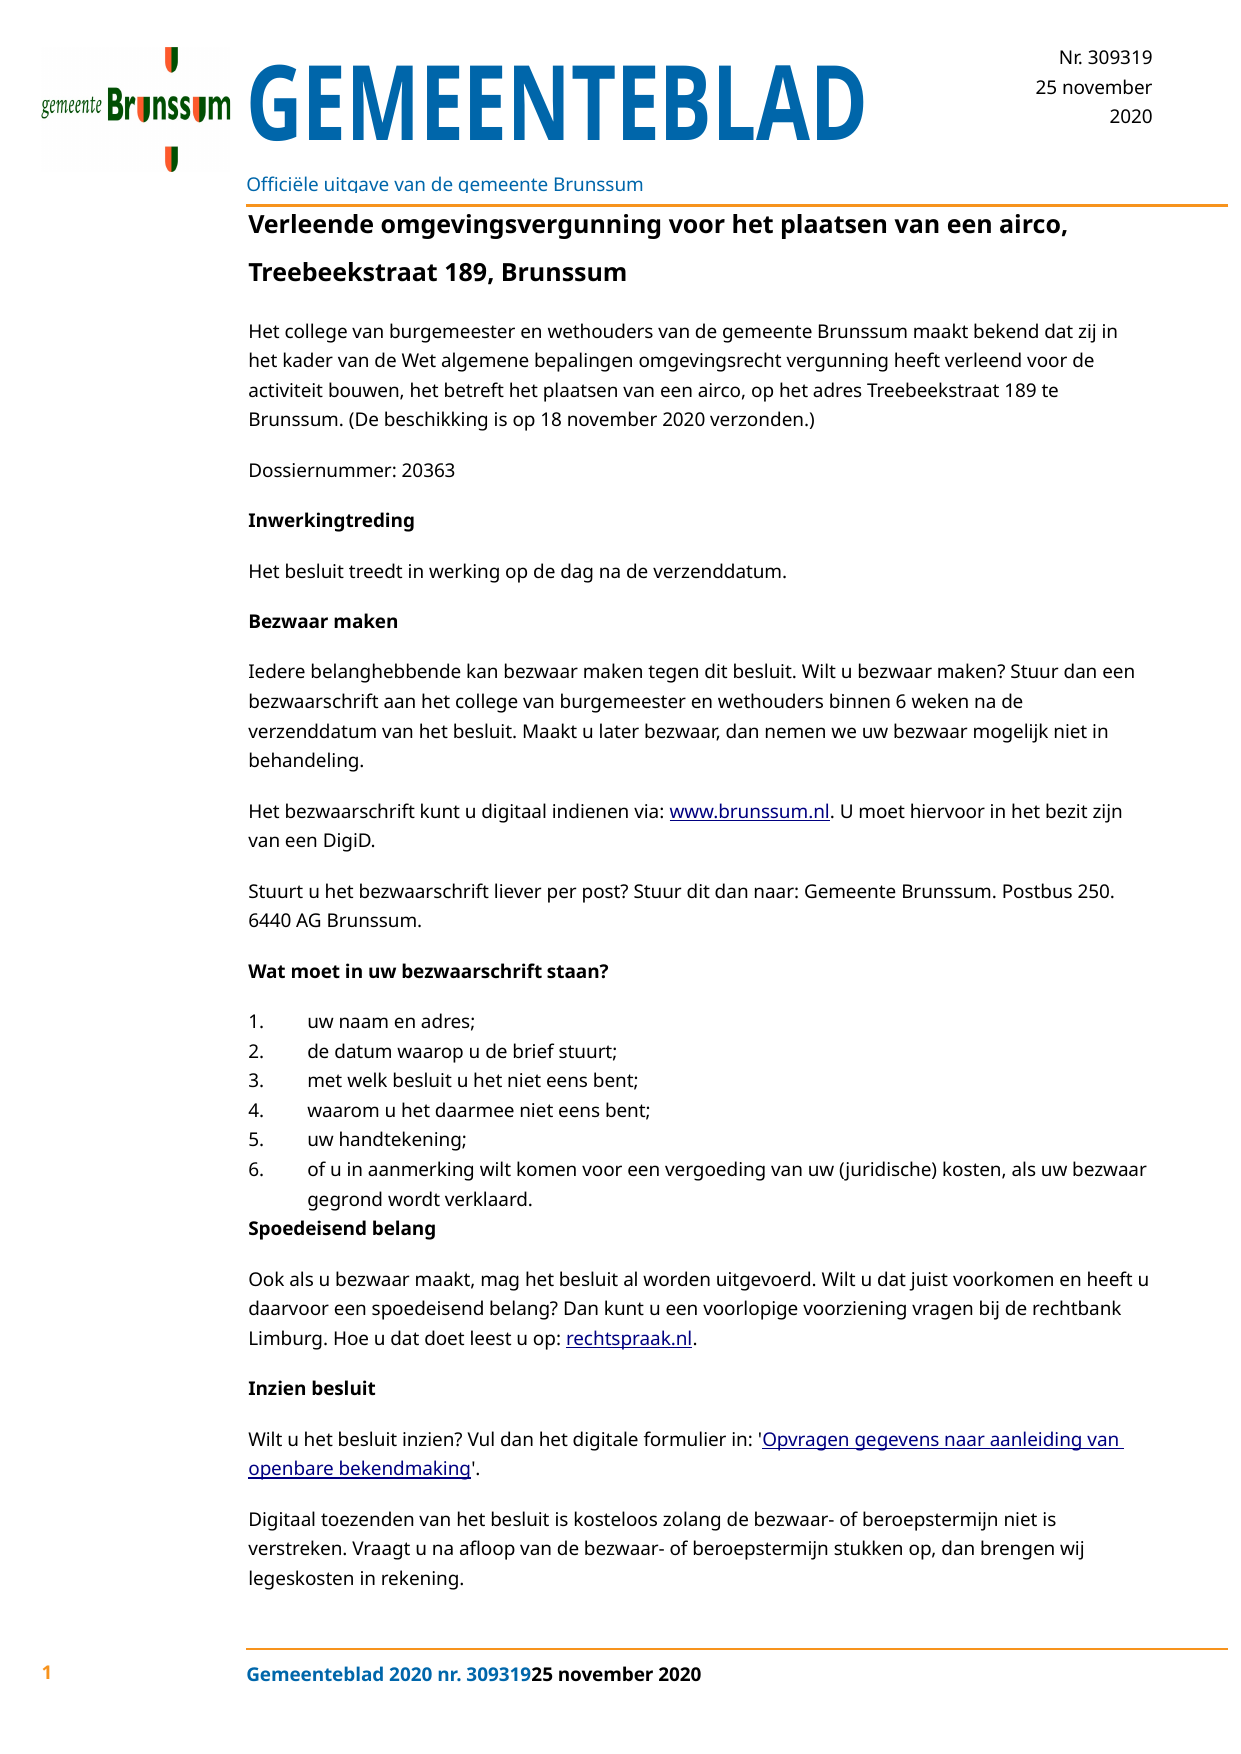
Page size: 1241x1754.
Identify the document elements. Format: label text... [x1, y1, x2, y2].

text Stuurt u het bezwaarschrift liever per post? Stuur dit dan naar: Gemeente Brunssum. Postbus 250. 6440 AG Brunssum. [248, 878, 1152, 933]
text Het college van burgemeester en wethouders van de gemeente Brunssum maakt bekend dat zij in het kader van de Wet algemene bepalingen omgevingsrecht vergunning heeft verleend voor de activiteit bouwen, het betreft het plaatsen van een airco, op het adres Treebeekstraat 189 te Brunssum. (De beschikking is op 18 november 2020 verzonden.) [248, 318, 1152, 432]
text Het besluit treedt in werking op de dag na de verzenddatum. [248, 558, 1152, 584]
list waarom u het daarmee niet eens bent; [248, 1097, 1152, 1123]
text Inwerkingtreding [248, 507, 1152, 533]
text Wilt u het besluit inzien? Vul dan het digitale formulier in: 'Opvragen gegevens naar aanleiding van openbare bekendmaking'. [248, 1426, 1152, 1481]
list met welk besluit u het niet eens bent; [248, 1067, 1152, 1093]
text Inzien besluit [248, 1375, 1152, 1401]
text Dossiernummer: 20363 [248, 457, 1152, 483]
list of u in aanmerking wilt komen voor een vergoeding van uw (juridische) kosten, als uw bezwaar gegrond wordt verklaard. [248, 1156, 1152, 1212]
text Het bezwaarschrift kunt u digitaal indienen via: www.brunssum.nl. U moet hiervoor in het bezit zijn van een DigiD. [248, 798, 1152, 853]
list uw handtekening; [248, 1127, 1152, 1152]
text Digitaal toezenden van het besluit is kosteloos zolang de bezwaar- of beroepstermijn niet is verstreken. Vraagt u na afloop van de bezwaar- of beroepstermijn stukken op, dan brengen wij legeskosten in rekening. [248, 1506, 1152, 1591]
text Ook als u bezwaar maakt, mag het besluit al worden uitgevoerd. Wilt u dat juist voorkomen en heeft u daarvoor een spoedeisend belang? Dan kunt u een voorlopige voorziening vragen bij de rechtbank Limburg. Hoe u dat doet leest u op: rechtspraak.nl. [248, 1266, 1152, 1351]
picture [41, 47, 231, 172]
list de datum waarop u de brief stuurt; [248, 1038, 1152, 1064]
text Verleende omgevingsvergunning voor het plaatsen van een airco, Treebeekstraat 189, Brunssum [248, 207, 1152, 288]
text Spoedeisend belang [248, 1215, 1152, 1241]
text Bezwaar maken [248, 608, 1152, 634]
text Iedere belanghebbende kan bezwaar maken tegen dit besluit. Wilt u bezwaar maken? Stuur dan een bezwaarschrift aan het college van burgemeester en wethouders binnen 6 weken na de verzenddatum van het besluit. Maakt u later bezwaar, dan nemen we uw bezwaar mogelijk niet in behandeling. [248, 659, 1152, 773]
list uw naam en adres; [248, 1008, 1152, 1034]
text Wat moet in uw bezwaarschrift staan? [248, 958, 1152, 984]
